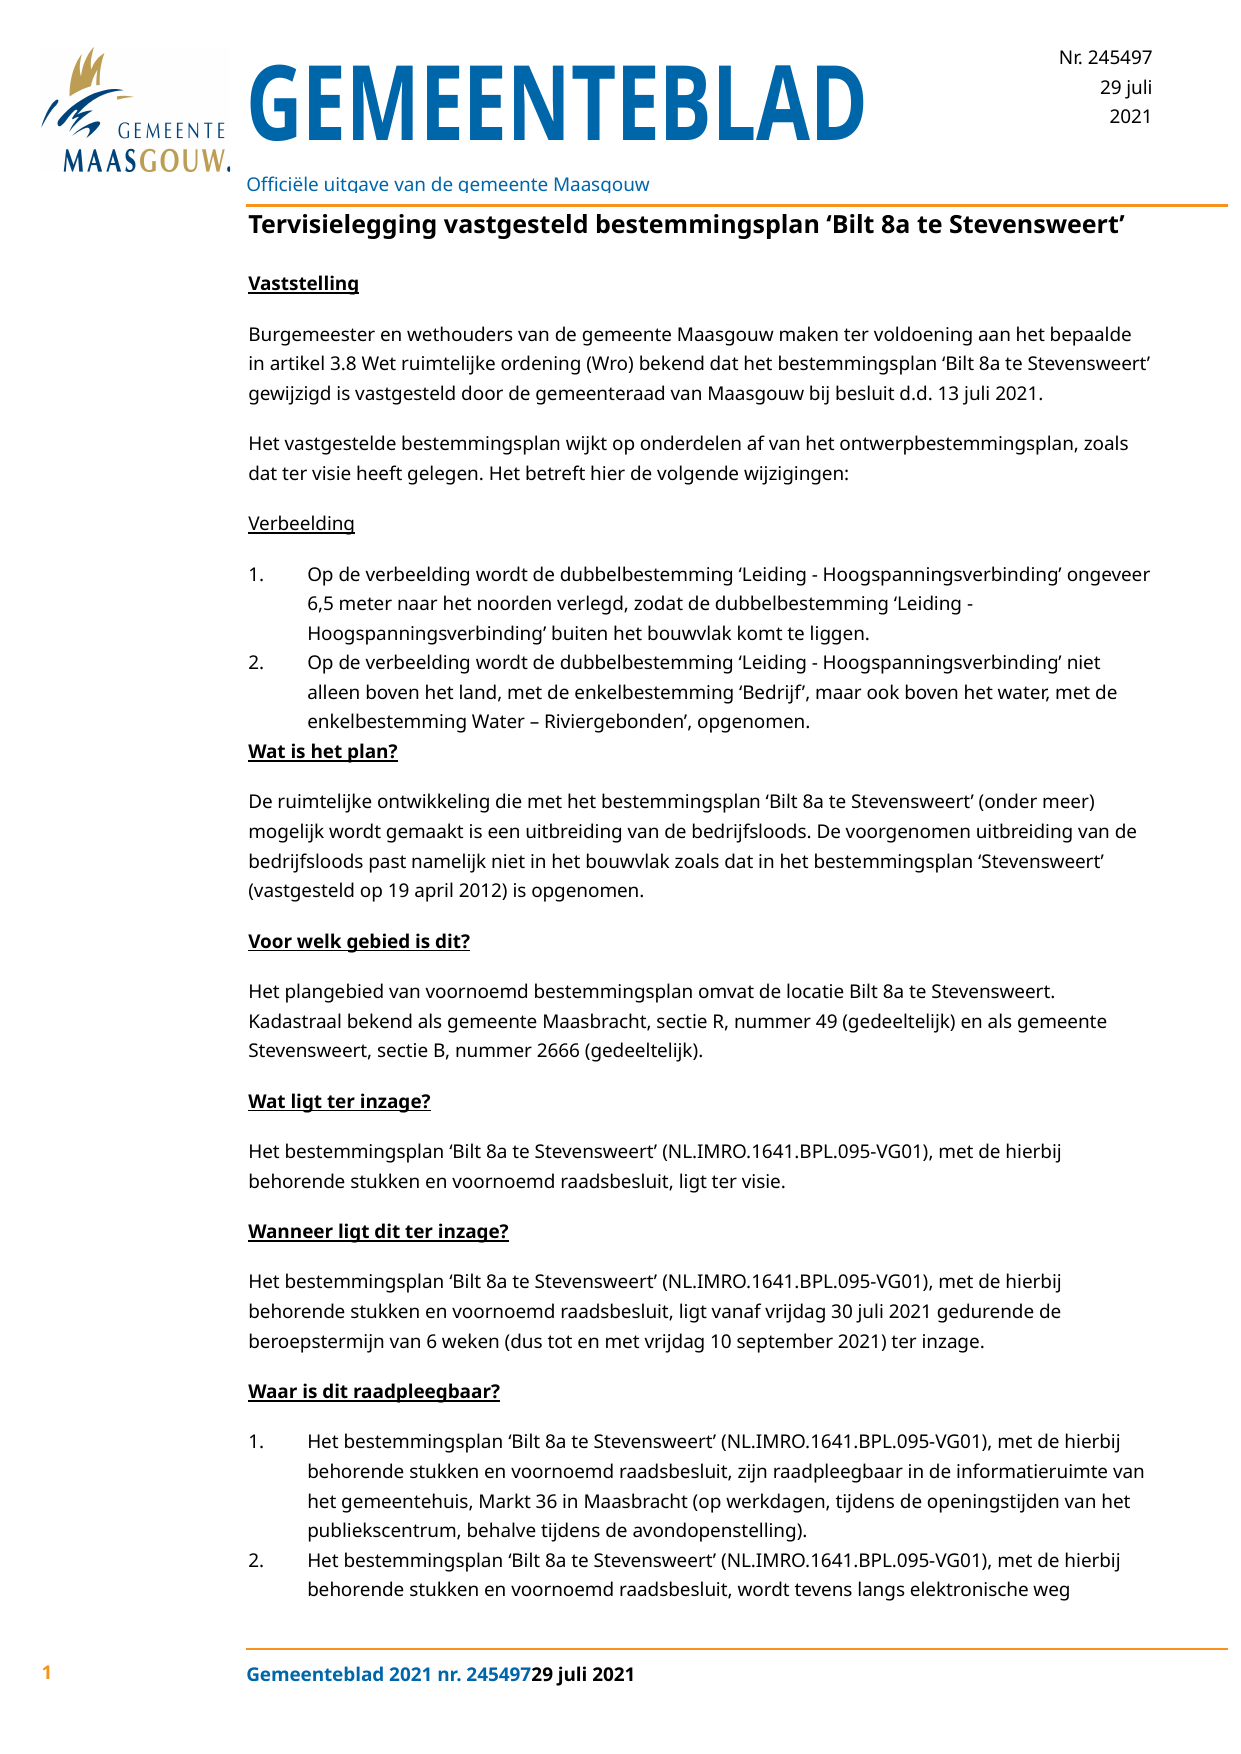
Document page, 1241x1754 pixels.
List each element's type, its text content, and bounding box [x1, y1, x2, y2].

picture [41, 47, 231, 172]
text Het bestemmingsplan ‘Bilt 8a te Stevensweert’ (NL.IMRO.1641.BPL.095-VG01), met de hierbij behorende stukken en voornoemd raadsbesluit, ligt ter visie. [248, 1138, 1152, 1193]
text Wat ligt ter inzage? [248, 1088, 1152, 1113]
list Het bestemmingsplan ‘Bilt 8a te Stevensweert’ (NL.IMRO.1641.BPL.095-VG01), met de hierbij behorende stukken en voornoemd raadsbesluit, zijn raadpleegbaar in de informatieruimte van het gemeentehuis, Markt 36 in Maasbracht (op werkdagen, tijdens de openingstijden van het publiekscentrum, behalve tijdens de avondopenstelling). [248, 1429, 1152, 1543]
text Wanneer ligt dit ter inzage? [248, 1218, 1152, 1244]
text Voor welk gebied is dit? [248, 928, 1152, 953]
list Op de verbeelding wordt de dubbelbestemming ‘Leiding - Hoogspanningsverbinding’ niet alleen boven het land, met de enkelbestemming ‘Bedrijf’, maar ook boven het water, met de enkelbestemming Water – Riviergebonden’, opgenomen. [248, 649, 1152, 734]
text Verbeelding [248, 510, 1152, 536]
text Wat is het plan? [248, 738, 1152, 764]
text Waar is dit raadpleegbaar? [248, 1378, 1152, 1404]
text Vaststelling [248, 270, 1152, 296]
text De ruimtelijke ontwikkeling die met het bestemmingsplan ‘Bilt 8a te Stevensweert’ (onder meer) mogelijk wordt gemaakt is een uitbreiding van de bedrijfsloods. De voorgenomen uitbreiding van de bedrijfsloods past namelijk niet in het bouwvlak zoals dat in het bestemmingsplan ‘Stevensweert’ (vastgesteld op 19 april 2012) is opgenomen. [248, 789, 1152, 903]
text Burgemeester en wethouders van de gemeente Maasgouw maken ter voldoening aan het bepaalde in artikel 3.8 Wet ruimtelijke ordening (Wro) bekend dat het bestemmingsplan ‘Bilt 8a te Stevensweert’ gewijzigd is vastgesteld door de gemeenteraad van Maasgouw bij besluit d.d. 13 juli 2021. [248, 321, 1152, 406]
text Tervisielegging vastgesteld bestemmingsplan ‘Bilt 8a te Stevensweert’ [248, 207, 1152, 241]
text Het plangebied van voornoemd bestemmingsplan omvat de locatie Bilt 8a te Stevensweert. Kadastraal bekend als gemeente Maasbracht, sectie R, nummer 49 (gedeeltelijk) en als gemeente Stevensweert, sectie B, nummer 2666 (gedeeltelijk). [248, 978, 1152, 1063]
list Op de verbeelding wordt de dubbelbestemming ‘Leiding - Hoogspanningsverbinding’ ongeveer 6,5 meter naar het noorden verlegd, zodat de dubbelbestemming ‘Leiding - Hoogspanningsverbinding’ buiten het bouwvlak komt te liggen. [248, 561, 1152, 646]
text Het vastgestelde bestemmingsplan wijkt op onderdelen af van het ontwerpbestemmingsplan, zoals dat ter visie heeft gelegen. Het betreft hier de volgende wijzigingen: [248, 430, 1152, 486]
list Het bestemmingsplan ‘Bilt 8a te Stevensweert’ (NL.IMRO.1641.BPL.095-VG01), met de hierbij behorende stukken en voornoemd raadsbesluit, wordt tevens langs elektronische weg [248, 1547, 1152, 1602]
text Het bestemmingsplan ‘Bilt 8a te Stevensweert’ (NL.IMRO.1641.BPL.095-VG01), met de hierbij behorende stukken en voornoemd raadsbesluit, ligt vanaf vrijdag 30 juli 2021 gedurende de beroepstermijn van 6 weken (dus tot en met vrijdag 10 september 2021) ter inzage. [248, 1269, 1152, 1353]
